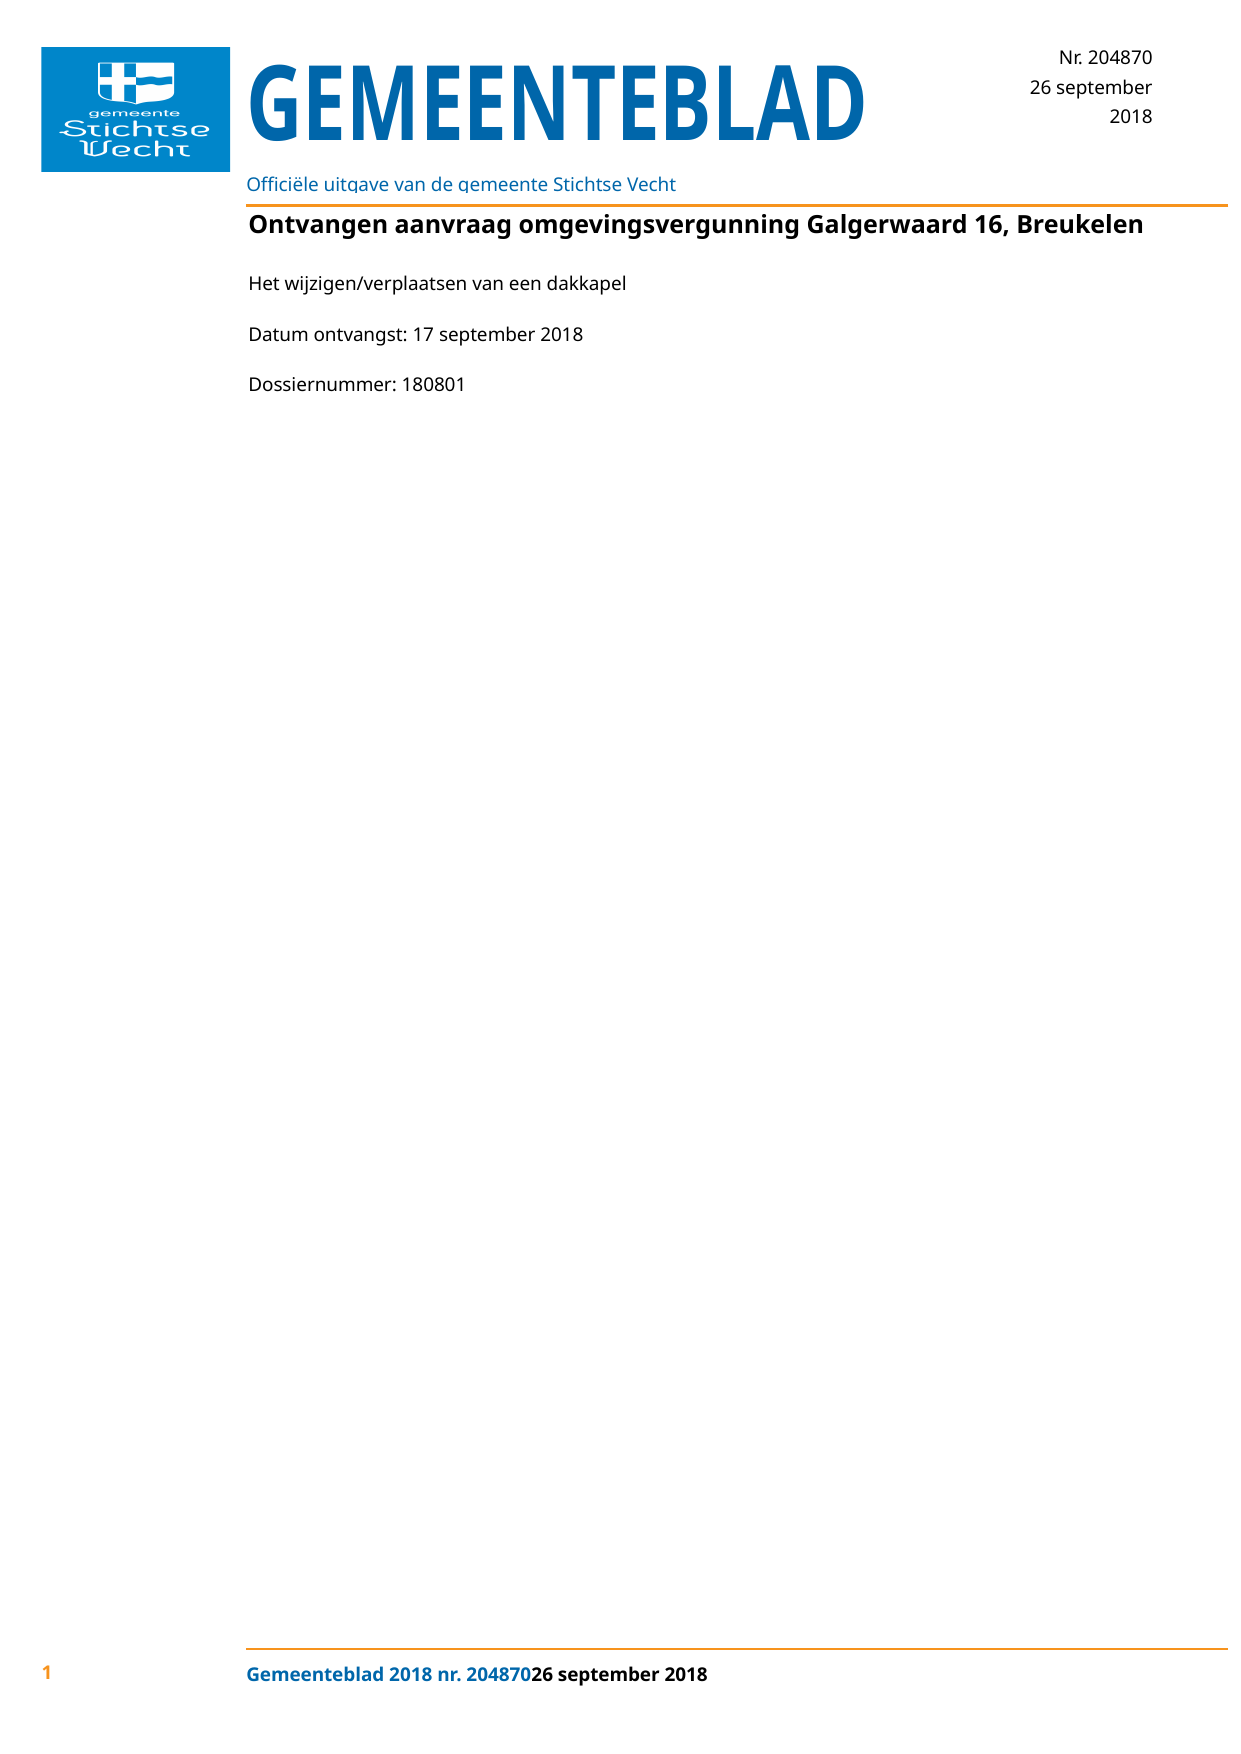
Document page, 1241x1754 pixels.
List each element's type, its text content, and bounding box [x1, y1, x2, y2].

text Dossiernummer: 180801 [248, 371, 1152, 397]
text Ontvangen aanvraag omgevingsvergunning Galgerwaard 16, Breukelen [248, 207, 1152, 241]
text Het wijzigen/verplaatsen van een dakkapel [248, 270, 1152, 296]
text Datum ontvangst: 17 september 2018 [248, 321, 1152, 346]
picture [137, 63, 174, 103]
picture [99, 63, 135, 101]
